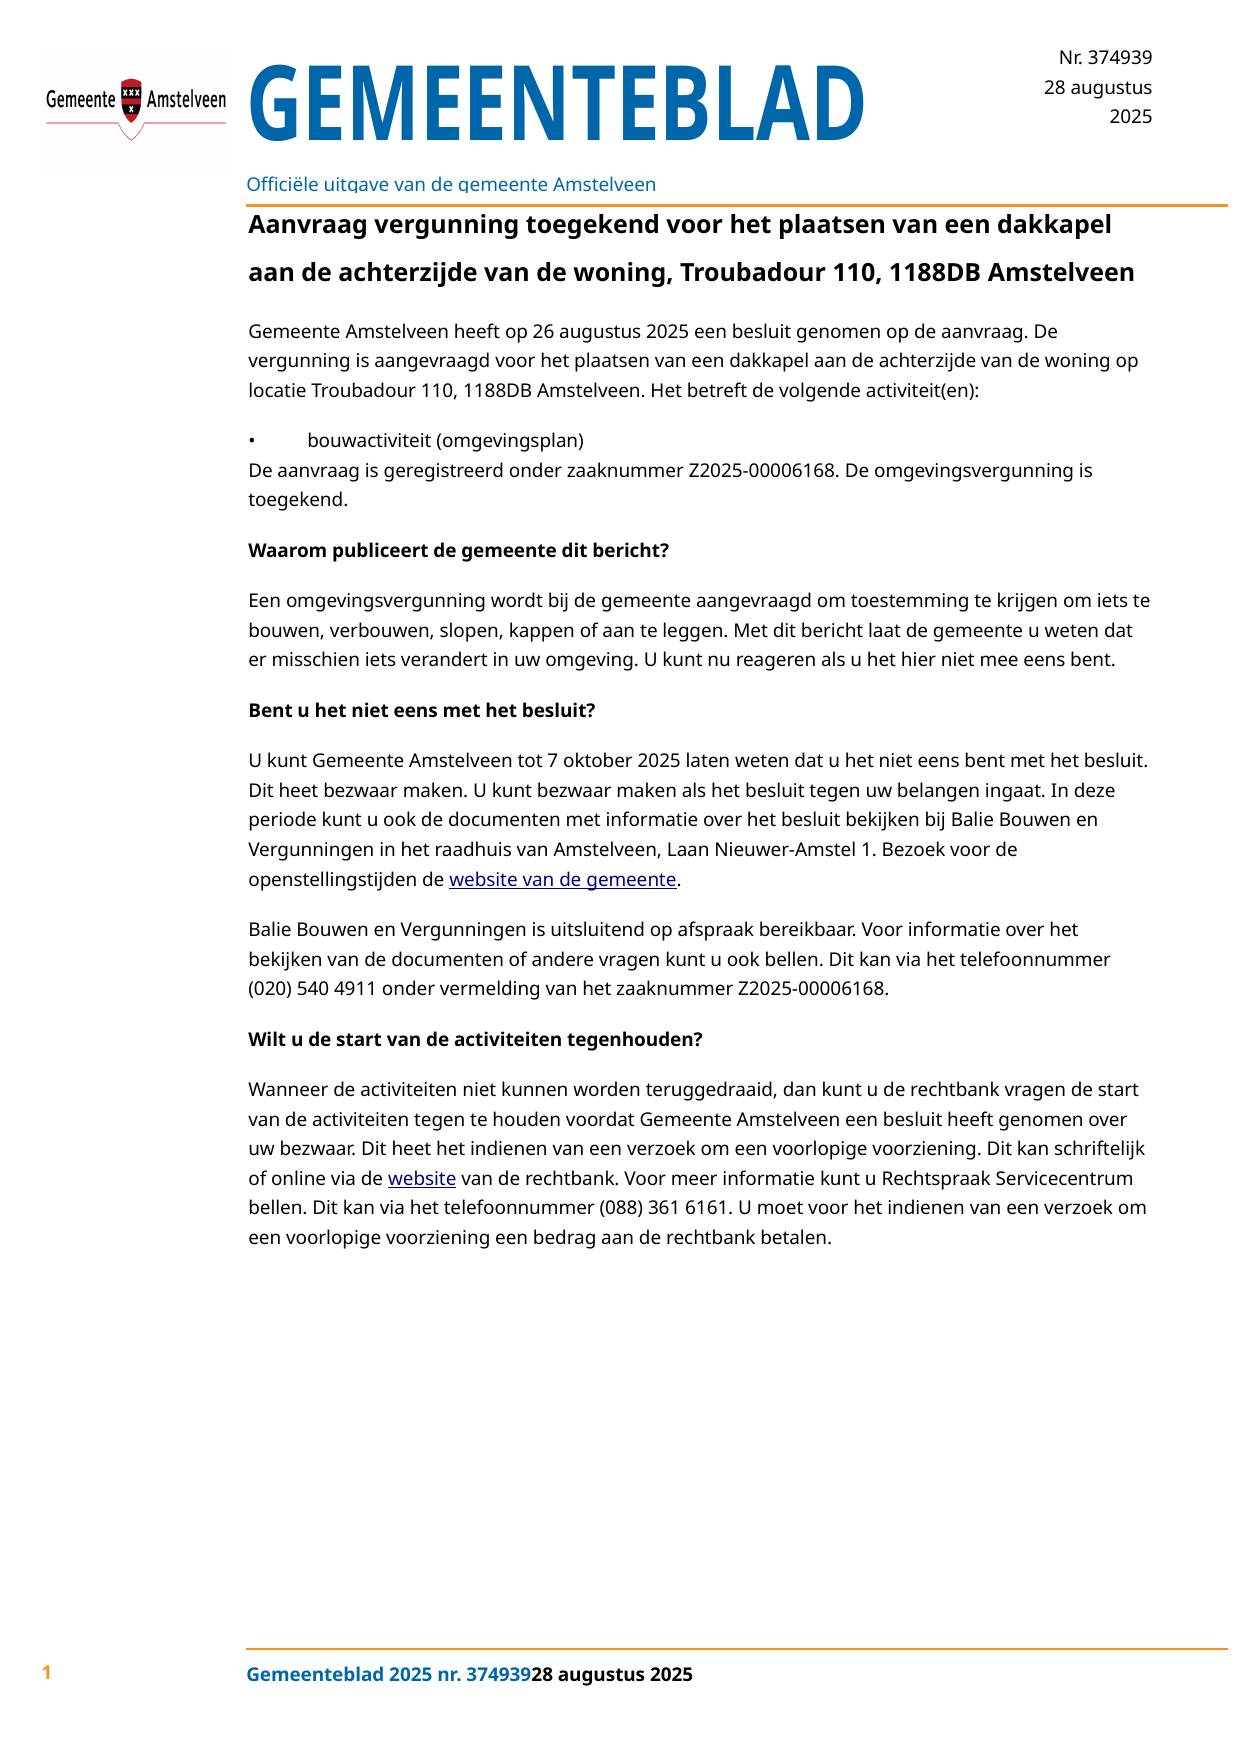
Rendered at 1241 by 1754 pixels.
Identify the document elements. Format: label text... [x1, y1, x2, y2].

text De aanvraag is geregistreerd onder zaaknummer Z2025-00006168. De omgevingsvergunning is toegekend. [248, 457, 1152, 512]
list bouwactiviteit (omgevingsplan) [248, 427, 1152, 453]
text Balie Bouwen en Vergunningen is uitsluitend op afspraak bereikbaar. Voor informatie over het bekijken van de documenten of andere vragen kunt u ook bellen. Dit kan via het telefoonnummer (020) 540 4911 onder vermelding van het zaaknummer Z2025-00006168. [248, 916, 1152, 1001]
text Waarom publiceert de gemeente dit bericht? [248, 537, 1152, 563]
text Aanvraag vergunning toegekend voor het plaatsen van een dakkapel aan de achterzijde van de woning, Troubadour 110, 1188DB Amstelveen [248, 207, 1152, 288]
text Wanneer de activiteiten niet kunnen worden teruggedraaid, dan kunt u de rechtbank vragen de start van de activiteiten tegen te houden voordat Gemeente Amstelveen een besluit heeft genomen over uw bezwaar. Dit heet het indienen van een verzoek om een voorlopige voorziening. Dit kan schriftelijk of online via de website van de rechtbank. Voor meer informatie kunt u Rechtspraak Servicecentrum bellen. Dit kan via het telefoonnummer (088) 361 6161. U moet voor het indienen van een verzoek om een voorlopige voorziening een bedrag aan de rechtbank betalen. [248, 1076, 1152, 1250]
text Wilt u de start van de activiteiten tegenhouden? [248, 1026, 1152, 1052]
text Een omgevingsvergunning wordt bij de gemeente aangevraagd om toestemming te krijgen om iets te bouwen, verbouwen, slopen, kappen of aan te leggen. Met dit bericht laat de gemeente u weten dat er misschien iets verandert in uw omgeving. U kunt nu reageren als u het hier niet mee eens bent. [248, 587, 1152, 672]
text Gemeente Amstelveen heeft op 26 augustus 2025 een besluit genomen op de aanvraag. De vergunning is aangevraagd voor het plaatsen van een dakkapel aan de achterzijde van de woning op locatie Troubadour 110, 1188DB Amstelveen. Het betreft de volgende activiteit(en): [248, 318, 1152, 403]
text U kunt Gemeente Amstelveen tot 7 oktober 2025 laten weten dat u het niet eens bent met het besluit. Dit heet bezwaar maken. U kunt bezwaar maken als het besluit tegen uw belangen ingaat. In deze periode kunt u ook de documenten met informatie over het besluit bekijken bij Balie Bouwen en Vergunningen in het raadhuis van Amstelveen, Laan Nieuwer-Amstel 1. Bezoek voor de openstellingstijden de website van de gemeente. [248, 747, 1152, 892]
text Bent u het niet eens met het besluit? [248, 697, 1152, 723]
picture [41, 47, 231, 172]
